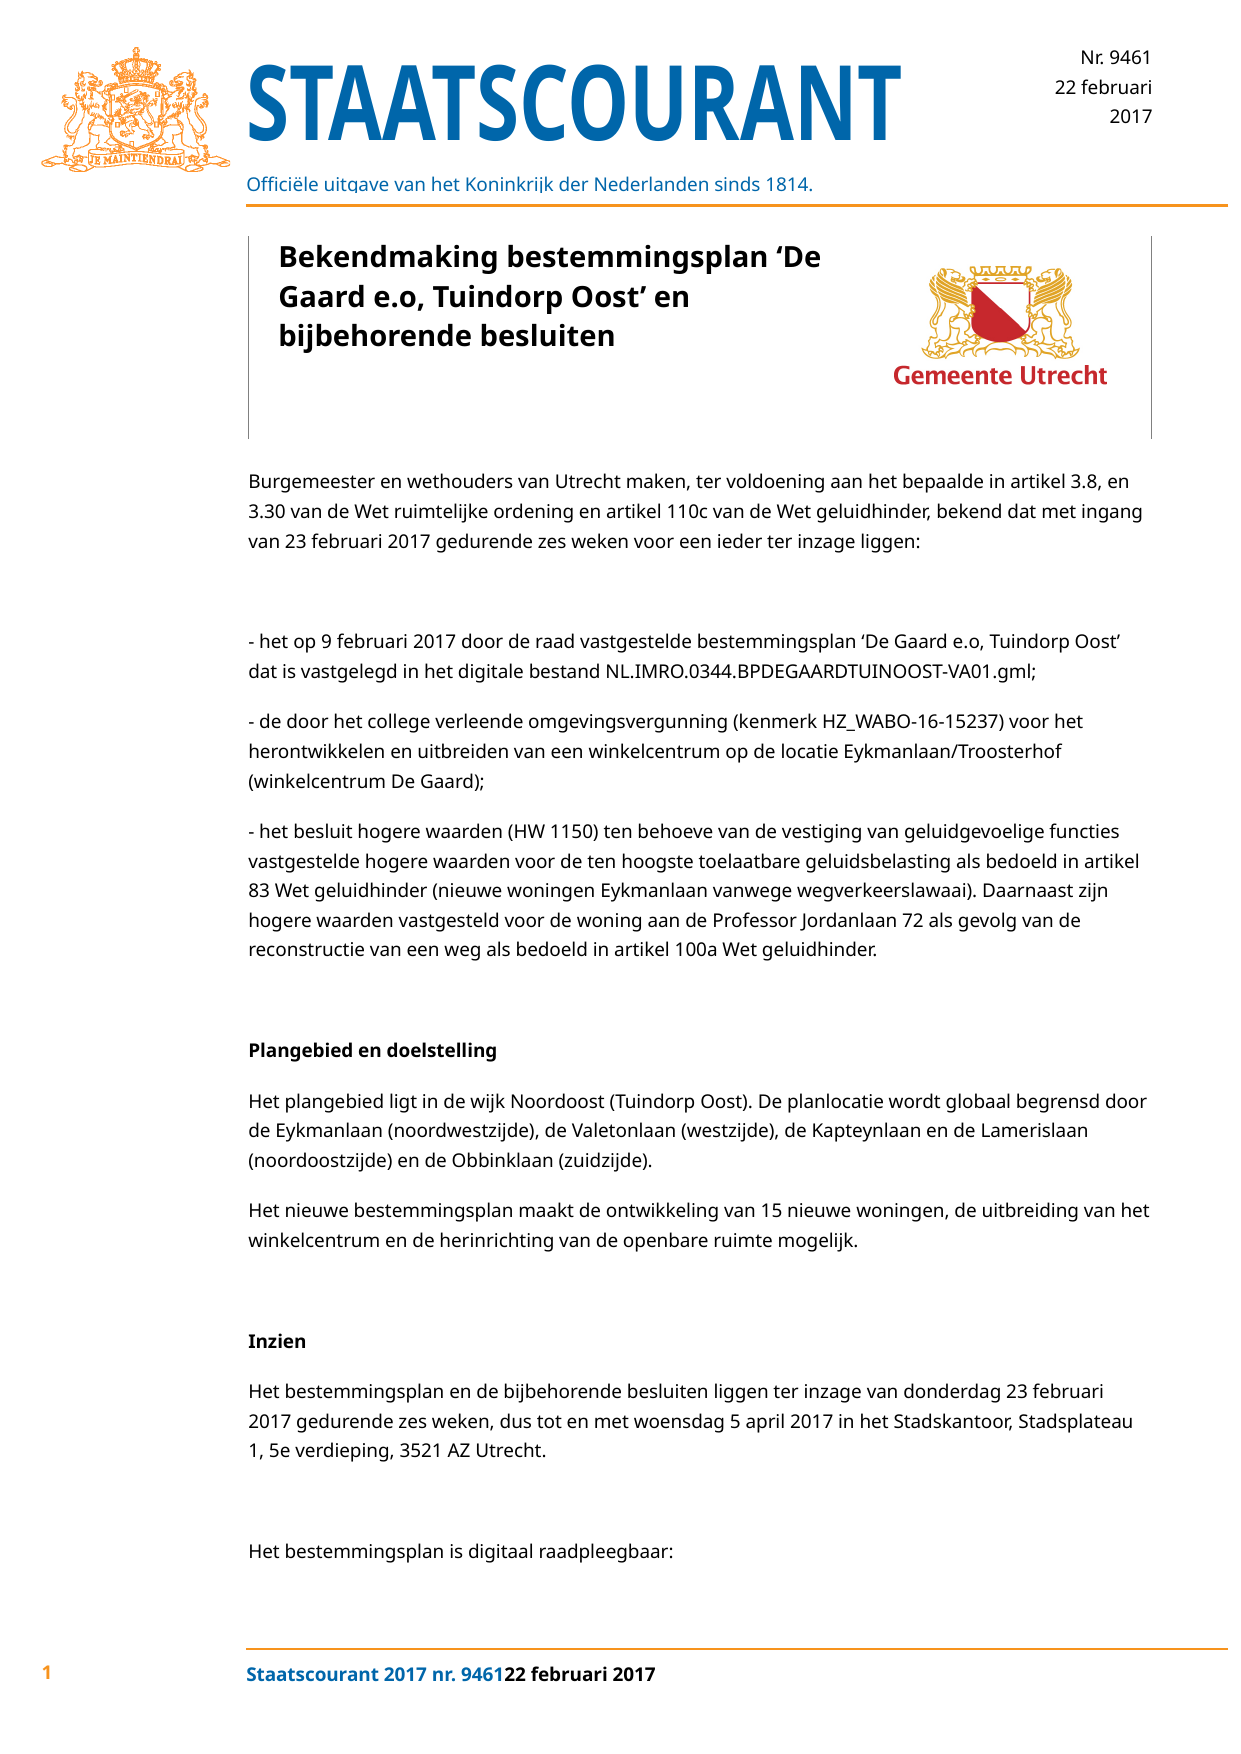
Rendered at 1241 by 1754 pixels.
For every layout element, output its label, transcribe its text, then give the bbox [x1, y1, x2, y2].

text - de door het college verleende omgevingsvergunning (kenmerk HZ_WABO-16-15237) voor het herontwikkelen en uitbreiden van een winkelcentrum op de locatie Eykmanlaan/Troosterhof (winkelcentrum De Gaard); [248, 709, 1152, 793]
table_header Bekendmaking bestemmingsplan ‘De Gaard e.o, Tuindorp Oost’ en bijbehorende besluiten [249, 236, 850, 439]
table_header [850, 414, 1151, 439]
text - het op 9 februari 2017 door de raad vastgestelde bestemmingsplan ‘De Gaard e.o, Tuindorp Oost’ dat is vastgelegd in het digitale bestand NL.IMRO.0344.BPDEGAARDTUINOOST-VA01.gml; [248, 629, 1152, 684]
picture [41, 47, 231, 172]
table_header [850, 236, 882, 413]
text Het bestemmingsplan en de bijbehorende besluiten liggen ter inzage van donderdag 23 februari 2017 gedurende zes weken, dus tot en met woensdag 5 april 2017 in het Stadskantoor, Stadsplateau 1, 5e verdieping, 3521 AZ Utrecht. [248, 1378, 1152, 1463]
text Het bestemmingsplan is digitaal raadpleegbaar: [248, 1538, 1152, 1564]
text Inzien [248, 1328, 1152, 1353]
text Plangebied en doelstelling [248, 1037, 1152, 1063]
text Het nieuwe bestemmingsplan maakt de ontwikkeling van 15 nieuwe woningen, de uitbreiding van het winkelcentrum en de herinrichting van de openbare ruimte mogelijk. [248, 1197, 1152, 1253]
text Burgemeester en wethouders van Utrecht maken, ter voldoening aan het bepaalde in artikel 3.8, en 3.30 van de Wet ruimtelijke ordening en artikel 110c van de Wet geluidhinder, bekend dat met ingang van 23 februari 2017 gedurende zes weken voor een ieder ter inzage liggen: [248, 469, 1152, 553]
text - het besluit hogere waarden (HW 1150) ten behoeve van de vestiging van geluidgevoelige functies vastgestelde hogere waarden voor de ten hoogste toelaatbare geluidsbelasting als bedoeld in artikel 83 Wet geluidhinder (nieuwe woningen Eykmanlaan vanwege wegverkeerslawaai). Daarnaast zijn hogere waarden vastgesteld voor de woning aan de Professor Jordanlaan 72 als gevolg van de reconstructie van een weg als bedoeld in artikel 100a Wet geluidhinder. [248, 818, 1152, 962]
table_header [1119, 236, 1151, 413]
picture [882, 236, 1119, 414]
text Het plangebied ligt in de wijk Noordoost (Tuindorp Oost). De planlocatie wordt globaal begrensd door de Eykmanlaan (noordwestzijde), de Valetonlaan (westzijde), de Kapteynlaan en de Lamerislaan (noordoostzijde) en de Obbinklaan (zuidzijde). [248, 1088, 1152, 1173]
